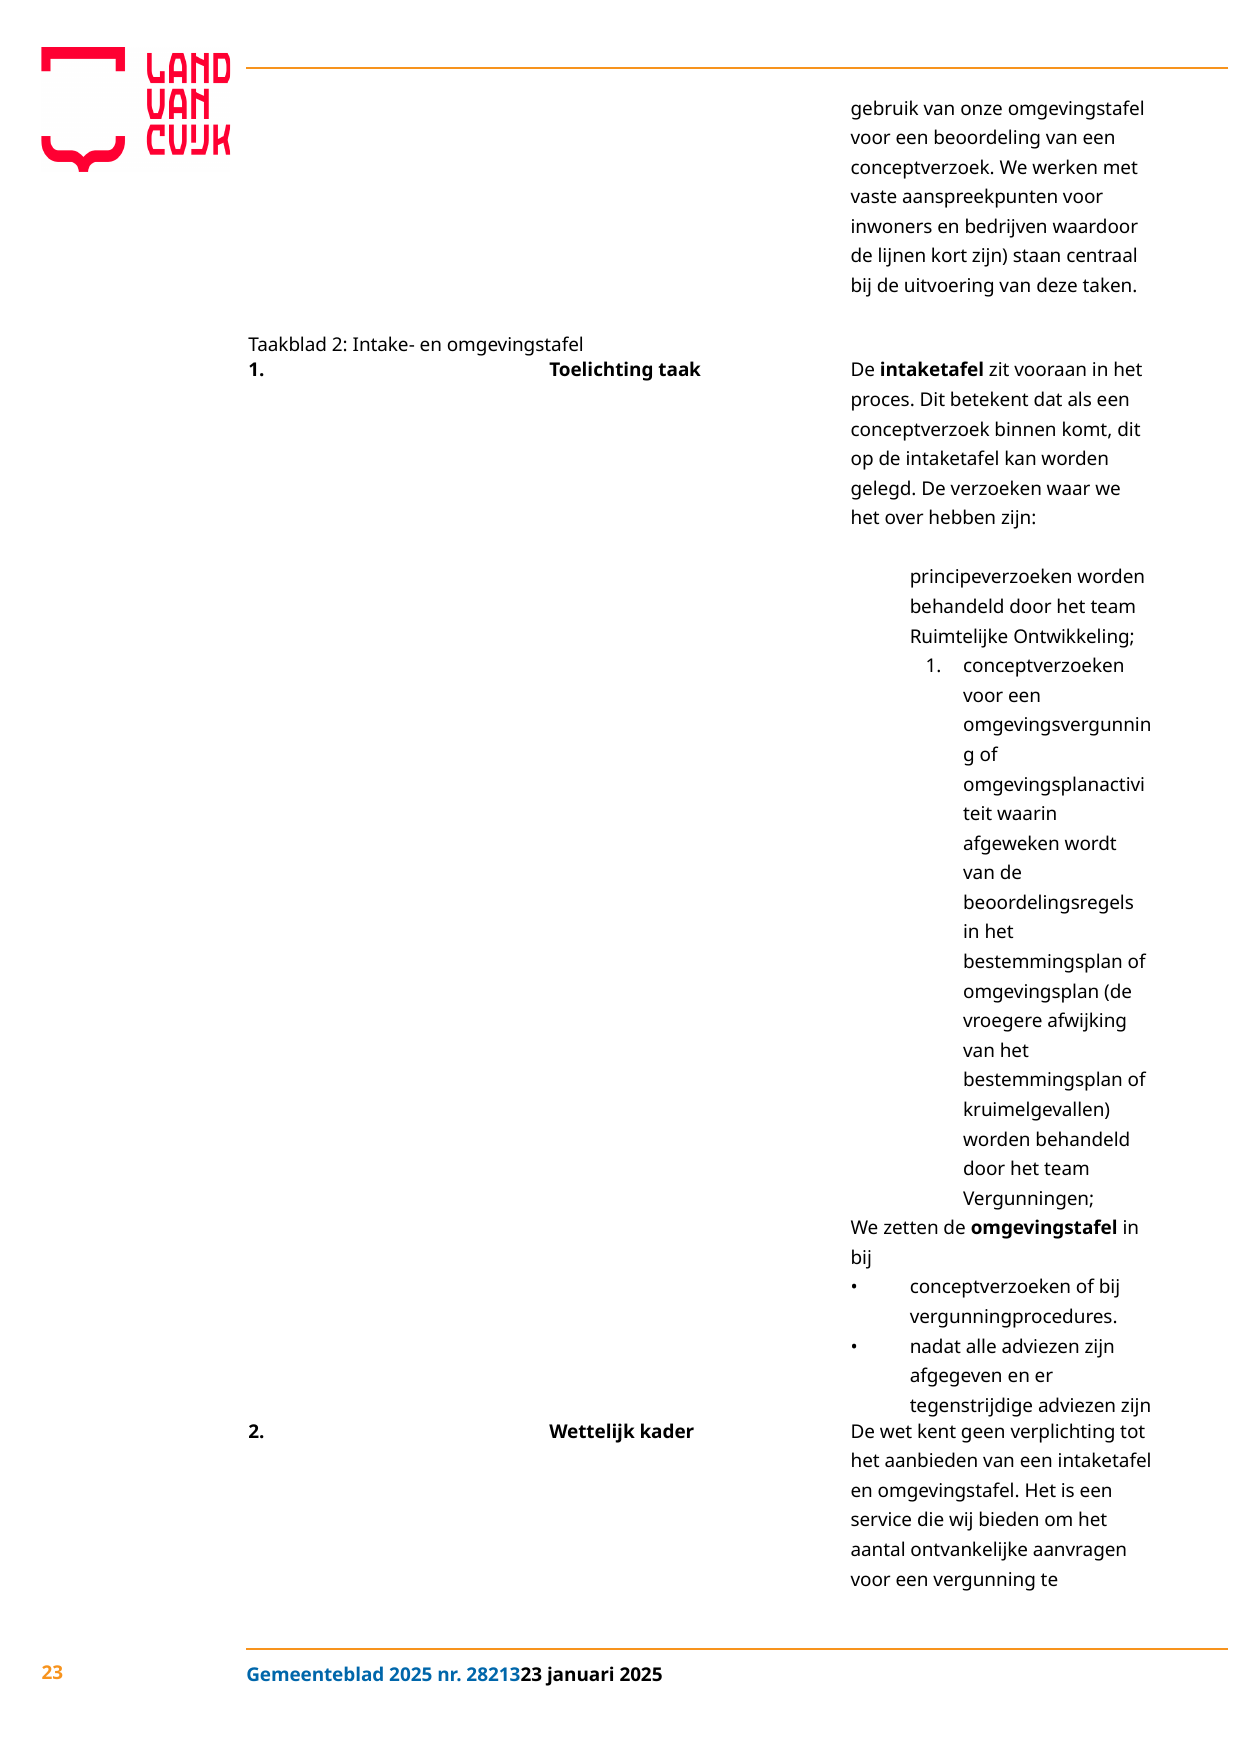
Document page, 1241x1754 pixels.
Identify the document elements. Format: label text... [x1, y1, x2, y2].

table_cell 2. [248, 1418, 549, 1591]
table_cell Wettelijk kader [549, 1418, 850, 1591]
table_header Taakblad 2: Intake- en omgevingstafel [248, 331, 1152, 357]
table_cell [248, 95, 549, 298]
table_cell [549, 95, 850, 298]
table_cell De wet kent geen verplichting tot het aanbieden van een intaketafel en omgevingstafel. Het is een service die wij bieden om het aantal ontvankelijke aanvragen voor een vergunning te [850, 1418, 1152, 1591]
picture [41, 47, 231, 172]
table_cell gebruik van onze omgevingstafel voor een beoordeling van een conceptverzoek. We werken met vaste aanspreekpunten voor inwoners en bedrijven waardoor de lijnen kort zijn) staan centraal bij de uitvoering van deze taken. [850, 95, 1152, 298]
table_cell 1. [248, 357, 549, 1418]
table_cell Toelichting taak [549, 357, 850, 1418]
table_cell De intaketafel zit vooraan in het proces. Dit betekent dat als een conceptverzoek binnen komt, dit op de intaketafel kan worden gelegd. De verzoeken waar we het over hebben zijn: principeverzoeken worden behandeld door het team Ruimtelijke Ontwikkeling; conceptverzoeken voor een omgevingsvergunning of omgevingsplanactiviteit waarin afgeweken wordt van de beoordelingsregels in het bestemmingsplan of omgevingsplan (de vroegere afwijking van het bestemmingsplan of kruimelgevallen) worden behandeld door het team Vergunningen; We zetten de omgevingstafel in bij conceptverzoeken of bij vergunningprocedures. nadat alle adviezen zijn afgegeven en er tegenstrijdige adviezen zijn [850, 357, 1152, 1418]
